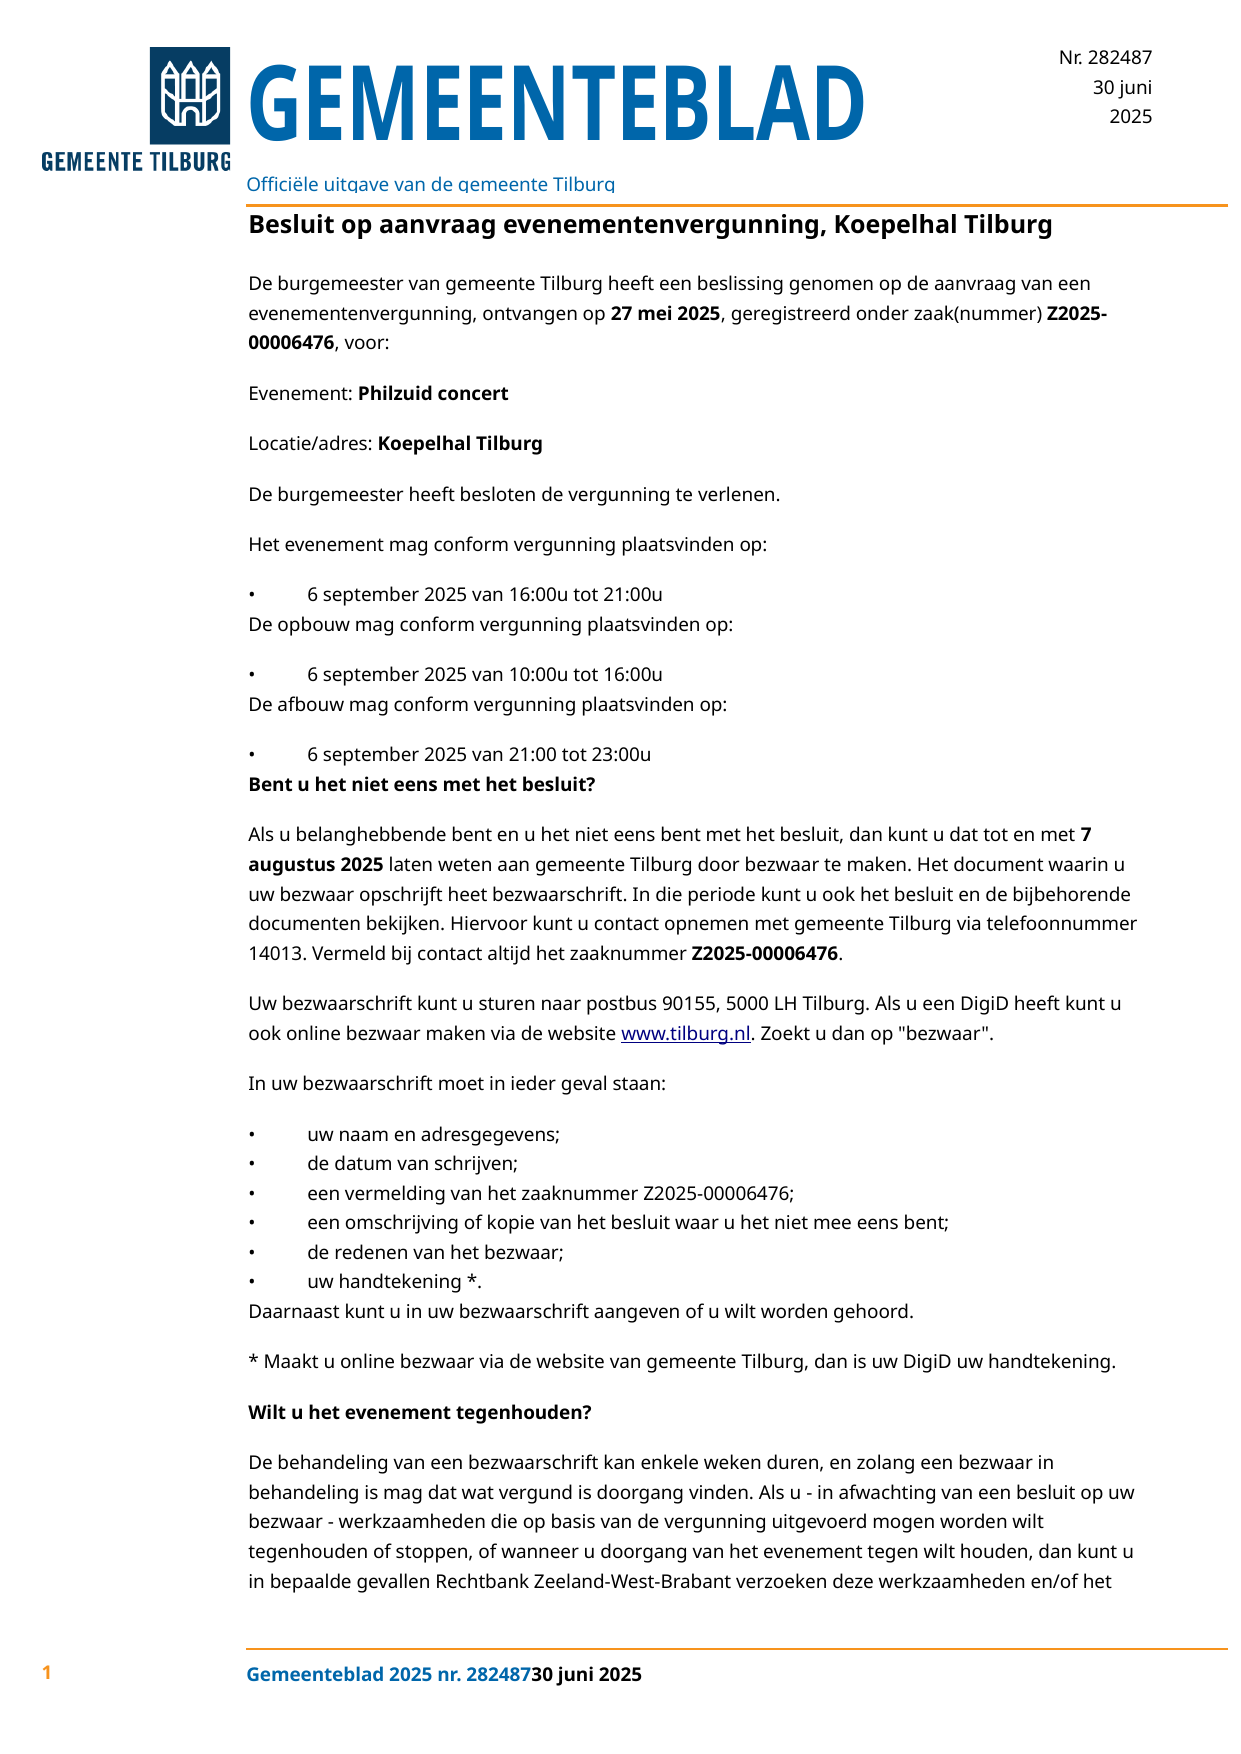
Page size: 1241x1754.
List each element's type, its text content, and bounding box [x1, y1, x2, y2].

text Het evenement mag conform vergunning plaatsvinden op: [248, 531, 1152, 557]
text Uw bezwaarschrift kunt u sturen naar postbus 90155, 5000 LH Tilburg. Als u een DigiD heeft kunt u ook online bezwaar maken via de website www.tilburg.nl. Zoekt u dan op "bezwaar". [248, 990, 1152, 1046]
list uw handtekening *. [248, 1269, 1152, 1294]
text * Maakt u online bezwaar via de website van gemeente Tilburg, dan is uw DigiD uw handtekening. [248, 1349, 1152, 1374]
list 6 september 2025 van 10:00u tot 16:00u [248, 662, 1152, 687]
text Besluit op aanvraag evenementenvergunning, Koepelhal Tilburg [248, 207, 1152, 241]
text De burgemeester van gemeente Tilburg heeft een beslissing genomen op de aanvraag van een evenementenvergunning, ontvangen op 27 mei 2025, geregistreerd onder zaak(nummer) Z2025-00006476, voor: [248, 270, 1152, 355]
text De behandeling van een bezwaarschrift kan enkele weken duren, en zolang een bezwaar in behandeling is mag dat wat vergund is doorgang vinden. Als u - in afwachting van een besluit op uw bezwaar - werkzaamheden die op basis van de vergunning uitgevoerd mogen worden wilt tegenhouden of stoppen, of wanneer u doorgang van het evenement tegen wilt houden, dan kunt u in bepaalde gevallen Rechtbank Zeeland-West-Brabant verzoeken deze werkzaamheden en/of het [248, 1449, 1152, 1593]
picture [41, 47, 231, 172]
list uw naam en adresgegevens; [248, 1121, 1152, 1146]
text In uw bezwaarschrift moet in ieder geval staan: [248, 1070, 1152, 1096]
text De afbouw mag conform vergunning plaatsvinden op: [248, 691, 1152, 717]
text Als u belanghebbende bent en u het niet eens bent met het besluit, dan kunt u dat tot en met 7 augustus 2025 laten weten aan gemeente Tilburg door bezwaar te maken. Het document waarin u uw bezwaar opschrijft heet bezwaarschrift. In die periode kunt u ook het besluit en de bijbehorende documenten bekijken. Hiervoor kunt u contact opnemen met gemeente Tilburg via telefoonnummer 14013. Vermeld bij contact altijd het zaaknummer Z2025-00006476. [248, 822, 1152, 966]
text Evenement: Philzuid concert [248, 380, 1152, 406]
list de datum van schrijven; [248, 1150, 1152, 1176]
text Bent u het niet eens met het besluit? [248, 771, 1152, 797]
text Daarnaast kunt u in uw bezwaarschrift aangeven of u wilt worden gehoord. [248, 1298, 1152, 1324]
text De opbouw mag conform vergunning plaatsvinden op: [248, 611, 1152, 637]
list 6 september 2025 van 16:00u tot 21:00u [248, 582, 1152, 607]
list de redenen van het bezwaar; [248, 1239, 1152, 1265]
text Locatie/adres: Koepelhal Tilburg [248, 430, 1152, 456]
list een omschrijving of kopie van het besluit waar u het niet mee eens bent; [248, 1209, 1152, 1235]
list 6 september 2025 van 21:00 tot 23:00u [248, 742, 1152, 767]
list een vermelding van het zaaknummer Z2025-00006476; [248, 1180, 1152, 1206]
text De burgemeester heeft besloten de vergunning te verlenen. [248, 481, 1152, 506]
text Wilt u het evenement tegenhouden? [248, 1399, 1152, 1425]
